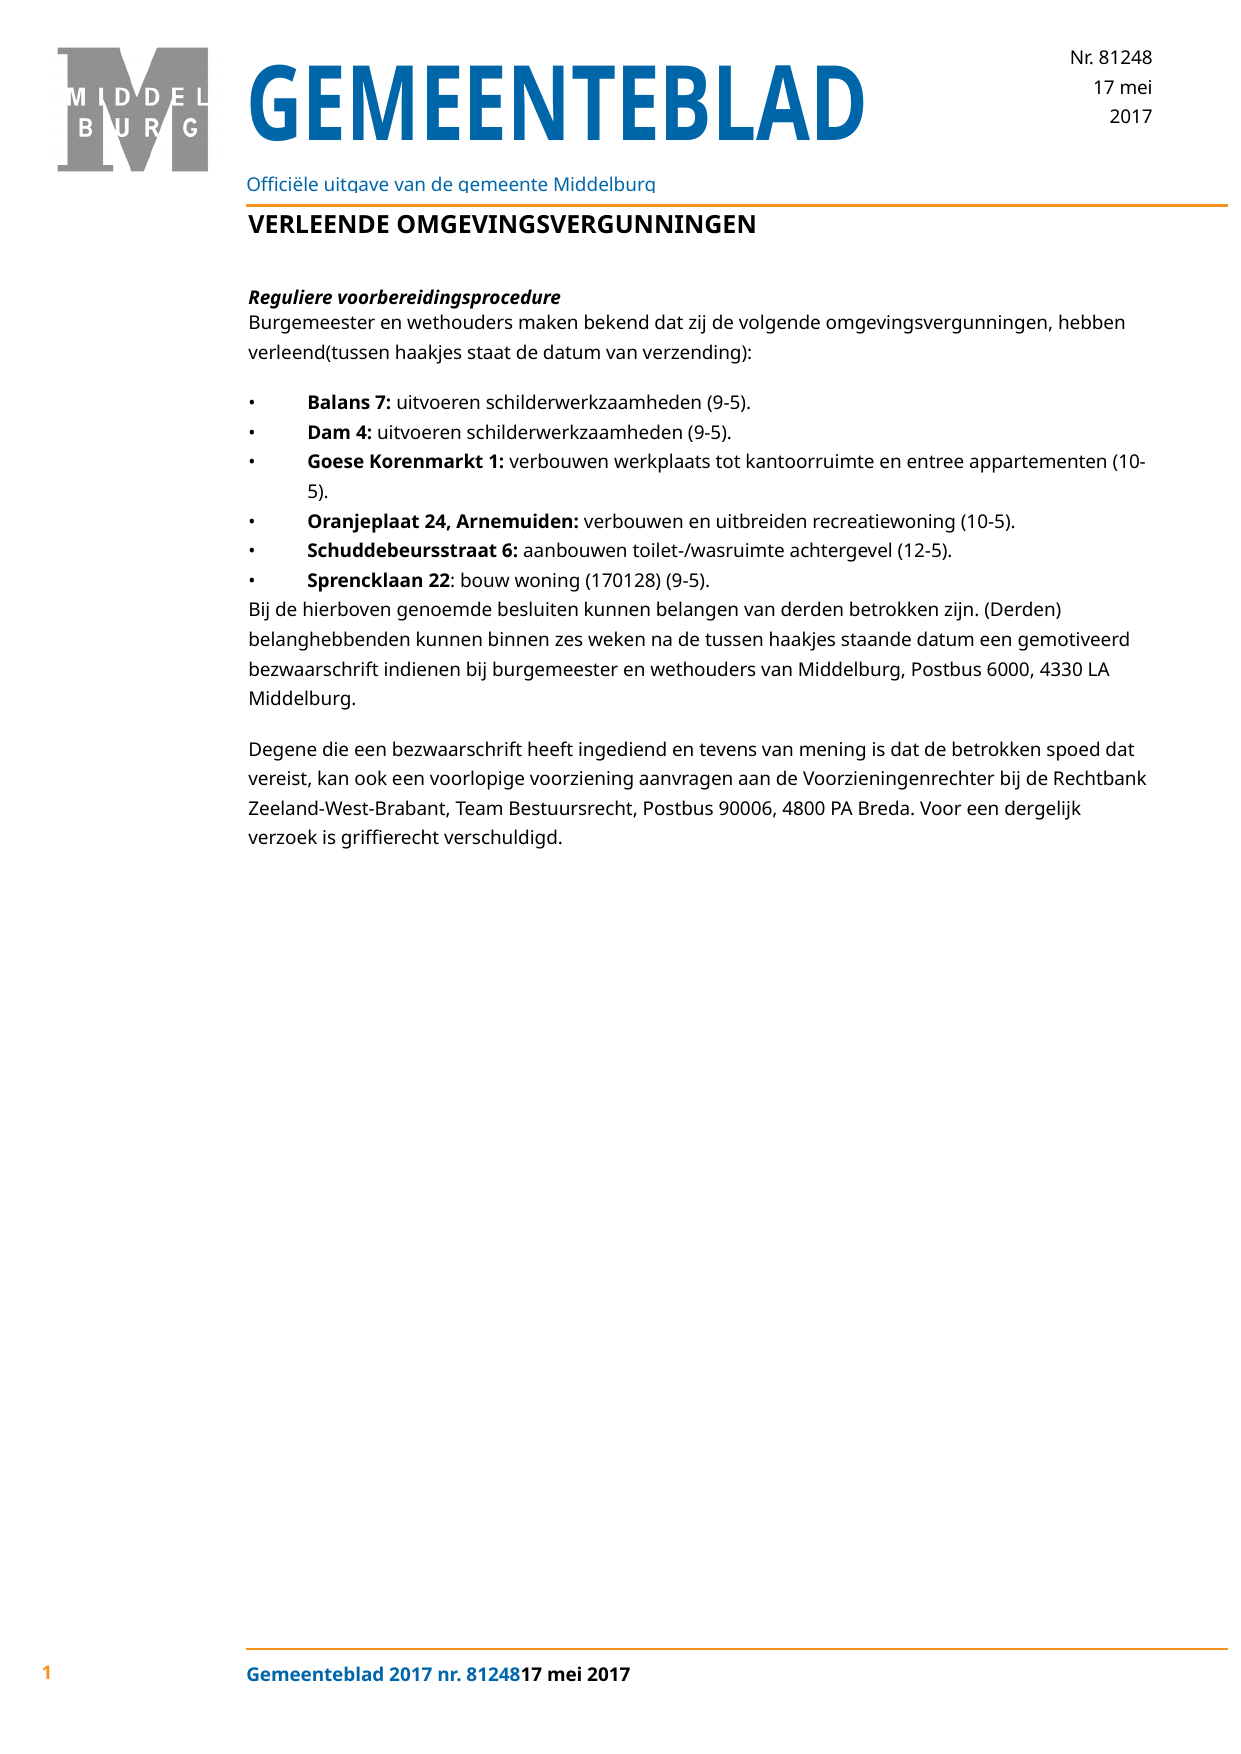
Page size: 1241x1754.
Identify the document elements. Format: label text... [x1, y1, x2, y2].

list Oranjeplaat 24, Arnemuiden: verbouwen en uitbreiden recreatiewoning (10-5). [248, 508, 1152, 534]
list Sprencklaan 22: bouw woning (170128) (9-5). [248, 567, 1152, 593]
list Balans 7: uitvoeren schilderwerkzaamheden (9-5). [248, 389, 1152, 415]
list Schuddebeursstraat 6: aanbouwen toilet-/wasruimte achtergevel (12-5). [248, 537, 1152, 563]
text VERLEENDE OMGEVINGSVERGUNNINGEN [248, 207, 1152, 241]
text Degene die een bezwaarschrift heeft ingediend en tevens van mening is dat de betrokken spoed dat vereist, kan ook een voorlopige voorziening aanvragen aan de Voorzieningenrechter bij de Rechtbank Zeeland-West-Brabant, Team Bestuursrecht, Postbus 90006, 4800 PA Breda. Voor een dergelijk verzoek is griffierecht verschuldigd. [248, 736, 1152, 850]
text Bij de hierboven genoemde besluiten kunnen belangen van derden betrokken zijn. (Derden) belanghebbenden kunnen binnen zes weken na de tussen haakjes staande datum een gemotiveerd bezwaarschrift indienen bij burgemeester en wethouders van Middelburg, Postbus 6000, 4330 LA Middelburg. [248, 597, 1152, 711]
list Goese Korenmarkt 1: verbouwen werkplaats tot kantoorruimte en entree appartementen (10-5). [248, 449, 1152, 504]
text Reguliere voorbereidingsprocedure [248, 284, 1152, 309]
text Burgemeester en wethouders maken bekend dat zij de volgende omgevingsvergunningen, hebben verleend(tussen haakjes staat de datum van verzending): [248, 309, 1152, 365]
list Dam 4: uitvoeren schilderwerkzaamheden (9-5). [248, 419, 1152, 445]
picture [41, 47, 231, 172]
